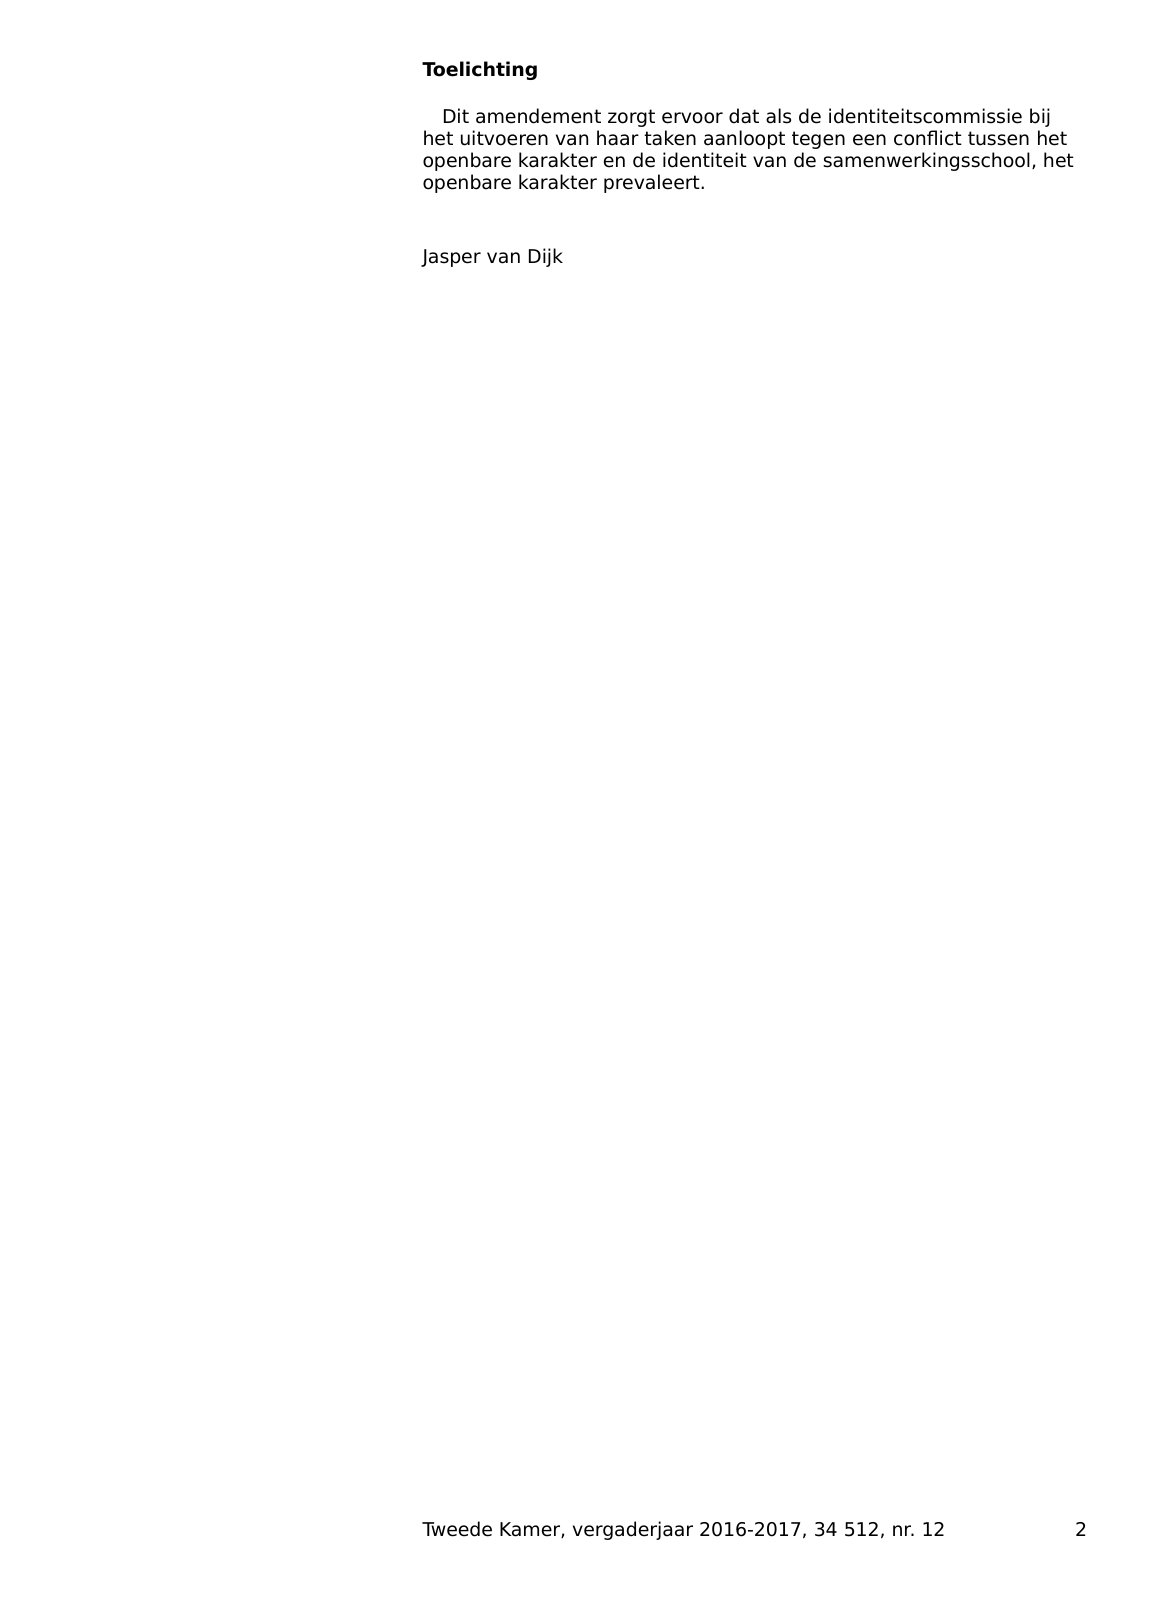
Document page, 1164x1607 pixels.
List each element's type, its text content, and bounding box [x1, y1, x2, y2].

text Dit amendement zorgt ervoor dat als de identiteitscommissie bij het uitvoeren van haar taken aanloopt tegen een conflict tussen het openbare karakter en de identiteit van de samenwerkingsschool, het openbare karakter prevaleert. [422, 106, 1087, 194]
text Jasper van Dijk [422, 224, 1087, 268]
subtitle Toelichting [422, 59, 1087, 81]
